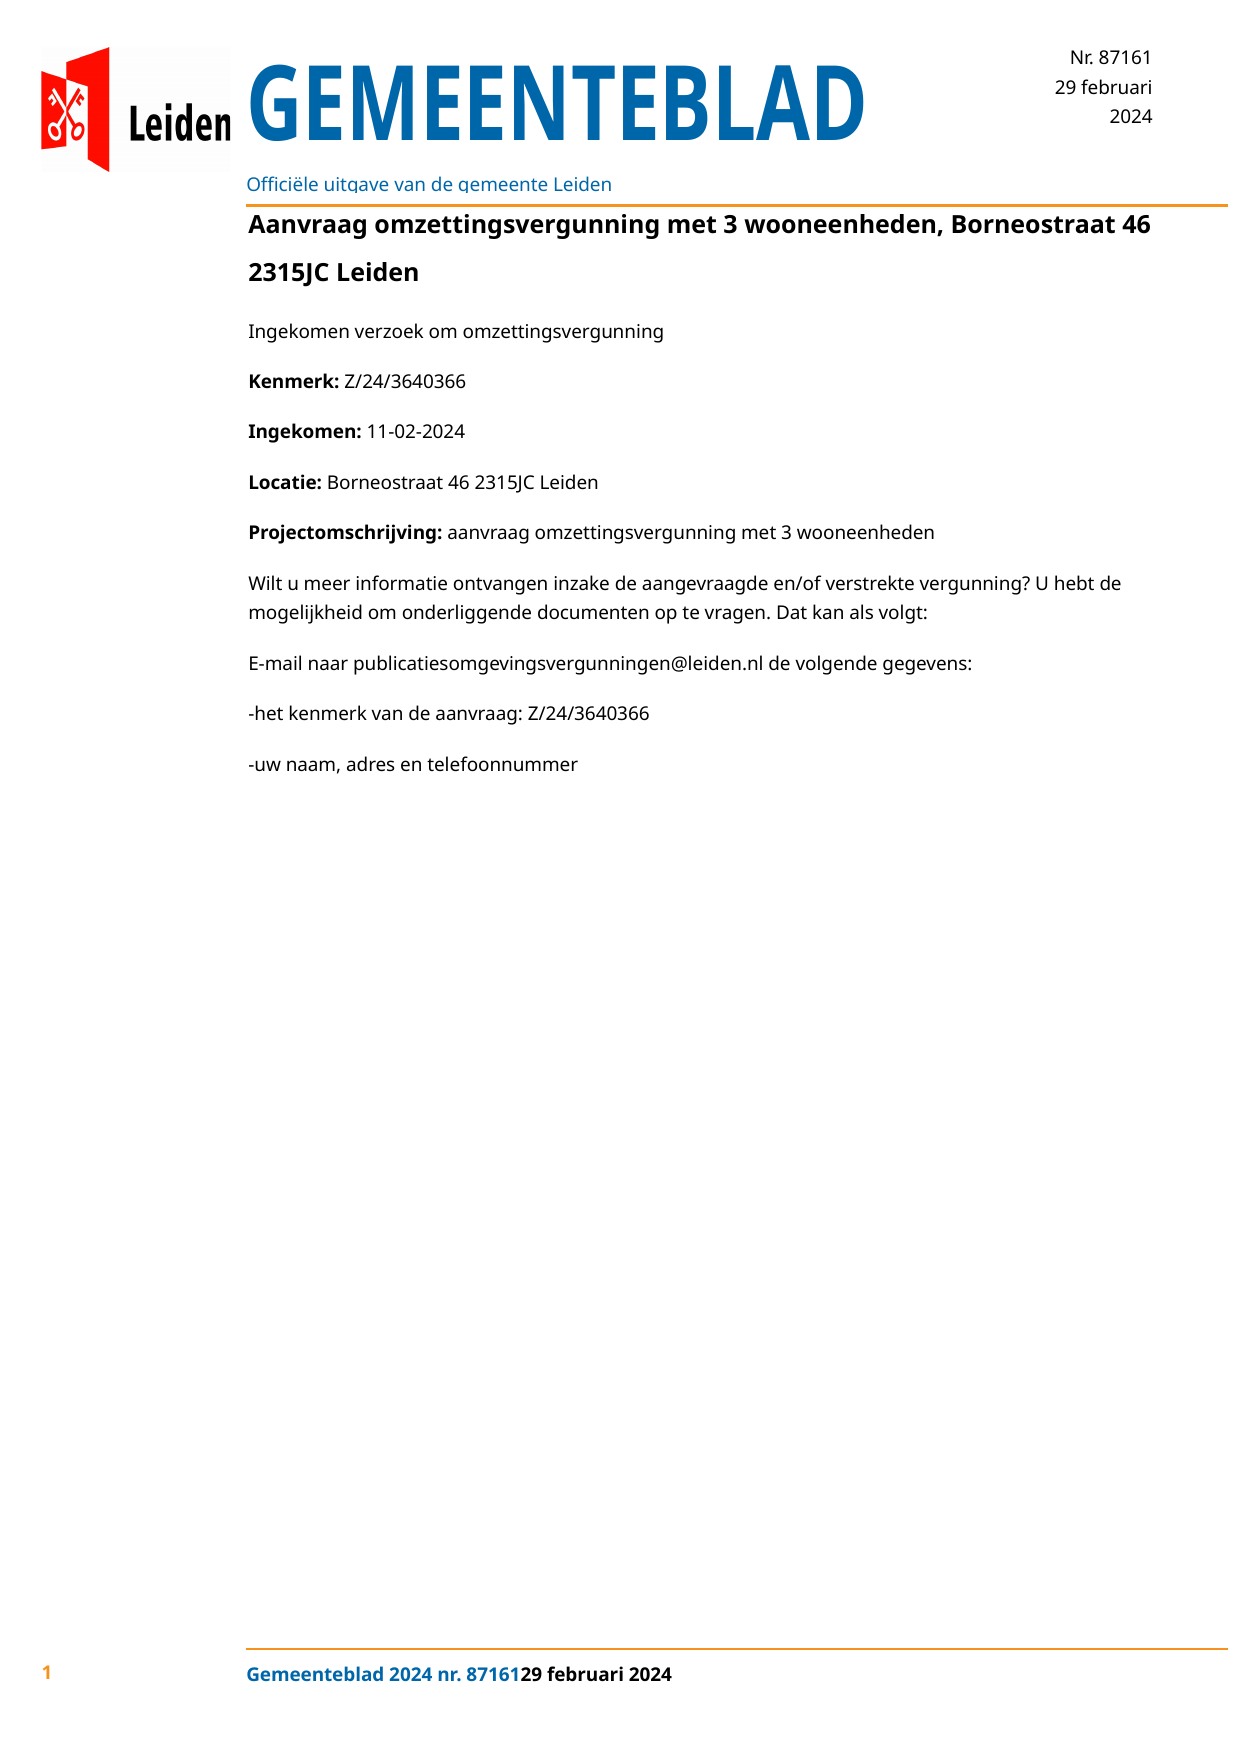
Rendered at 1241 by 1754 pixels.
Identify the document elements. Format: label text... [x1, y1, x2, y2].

text -uw naam, adres en telefoonnummer [248, 751, 1152, 777]
text Wilt u meer informatie ontvangen inzake de aangevraagde en/of verstrekte vergunning? U hebt de mogelijkheid om onderliggende documenten op te vragen. Dat kan als volgt: [248, 570, 1152, 625]
text E-mail naar publicatiesomgevingsvergunningen@leiden.nl de volgende gegevens: [248, 650, 1152, 676]
text Projectomschrijving: aanvraag omzettingsvergunning met 3 wooneenheden [248, 519, 1152, 545]
picture [41, 47, 231, 172]
text Aanvraag omzettingsvergunning met 3 wooneenheden, Borneostraat 46 2315JC Leiden [248, 207, 1152, 288]
text -het kenmerk van de aanvraag: Z/24/3640366 [248, 700, 1152, 726]
text Kenmerk: Z/24/3640366 [248, 368, 1152, 394]
text Ingekomen verzoek om omzettingsvergunning [248, 318, 1152, 344]
text Ingekomen: 11-02-2024 [248, 419, 1152, 444]
text Locatie: Borneostraat 46 2315JC Leiden [248, 469, 1152, 495]
